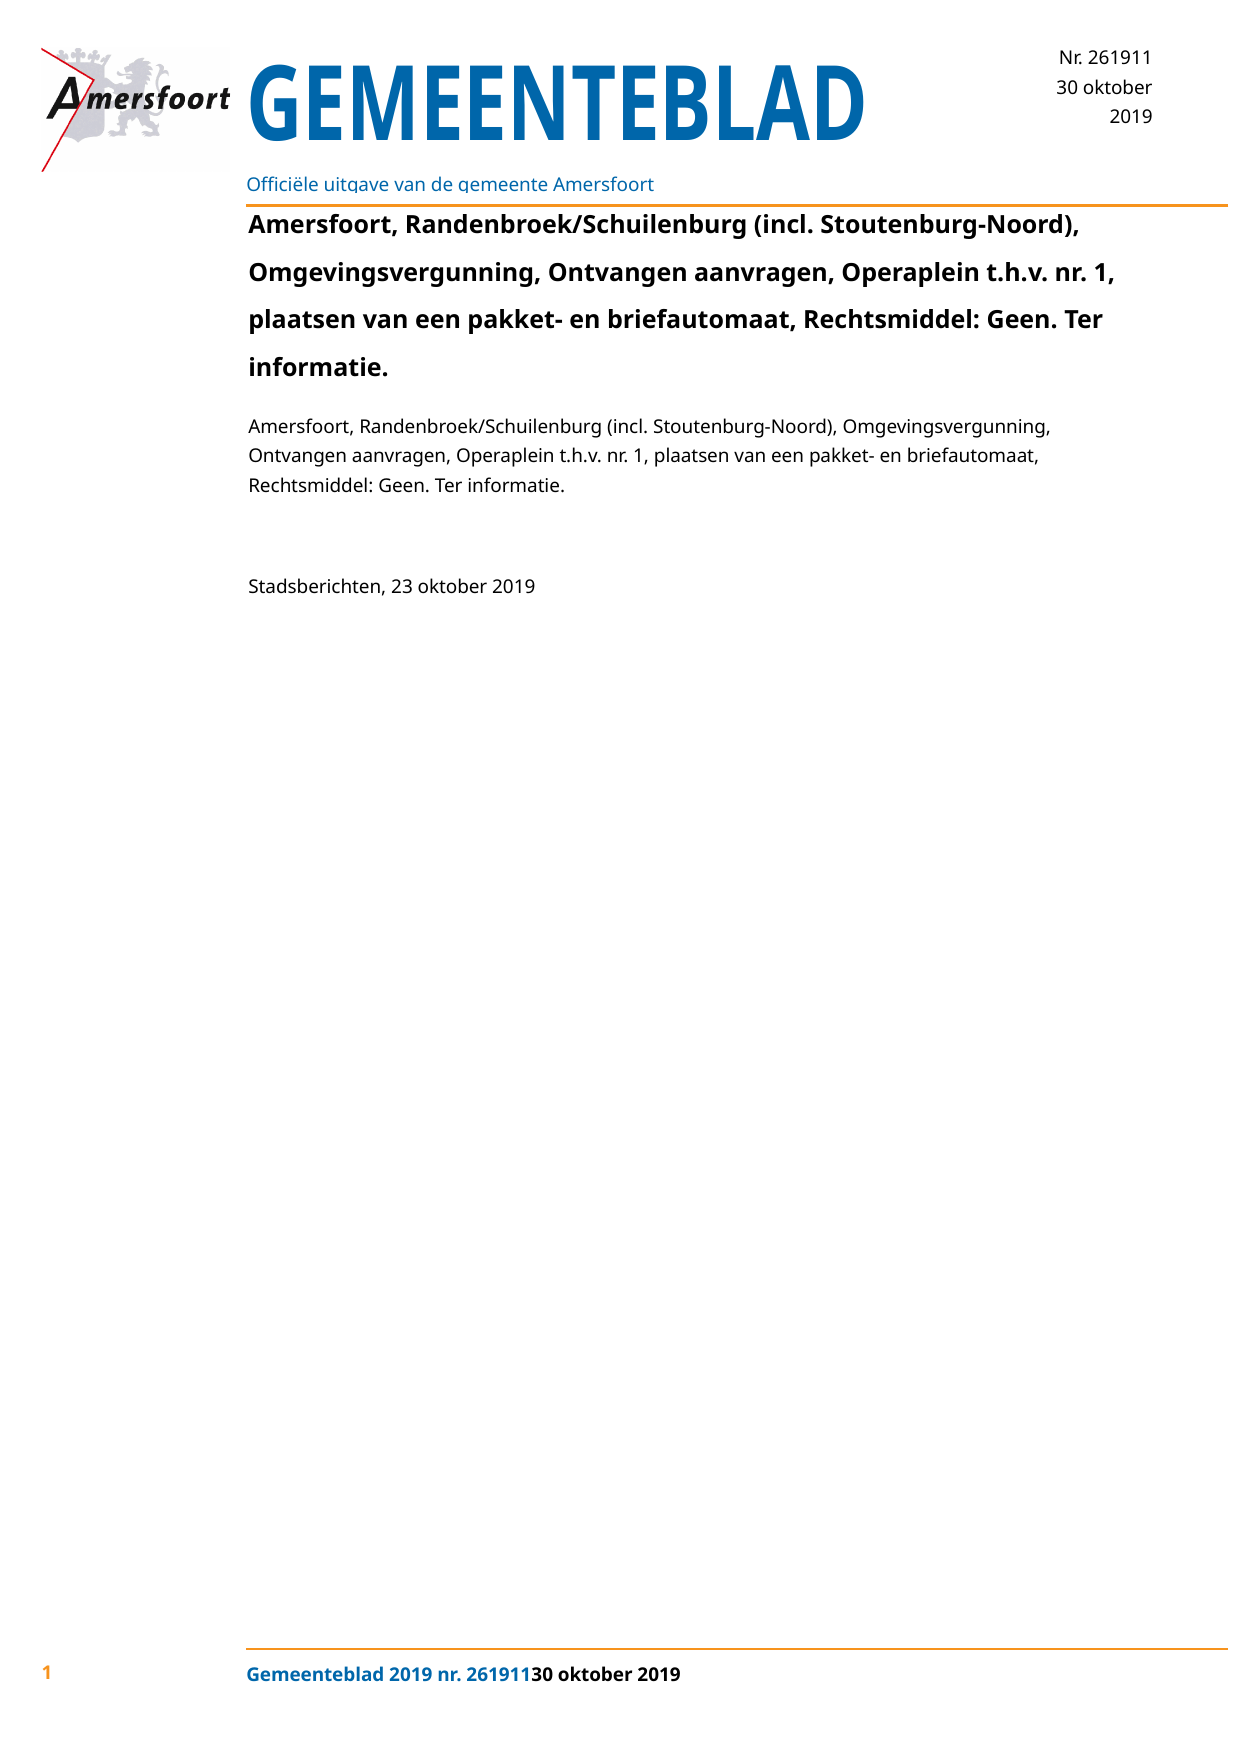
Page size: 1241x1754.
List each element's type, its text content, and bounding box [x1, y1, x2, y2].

text Amersfoort, Randenbroek/Schuilenburg (incl. Stoutenburg-Noord), Omgevingsvergunning, Ontvangen aanvragen, Operaplein t.h.v. nr. 1, plaatsen van een pakket- en briefautomaat, Rechtsmiddel: Geen. Ter informatie. [248, 207, 1152, 384]
picture [41, 47, 231, 172]
text Amersfoort, Randenbroek/Schuilenburg (incl. Stoutenburg-Noord), Omgevingsvergunning, Ontvangen aanvragen, Operaplein t.h.v. nr. 1, plaatsen van een pakket- en briefautomaat, Rechtsmiddel: Geen. Ter informatie. [248, 413, 1152, 498]
text Stadsberichten, 23 oktober 2019 [248, 573, 1152, 599]
